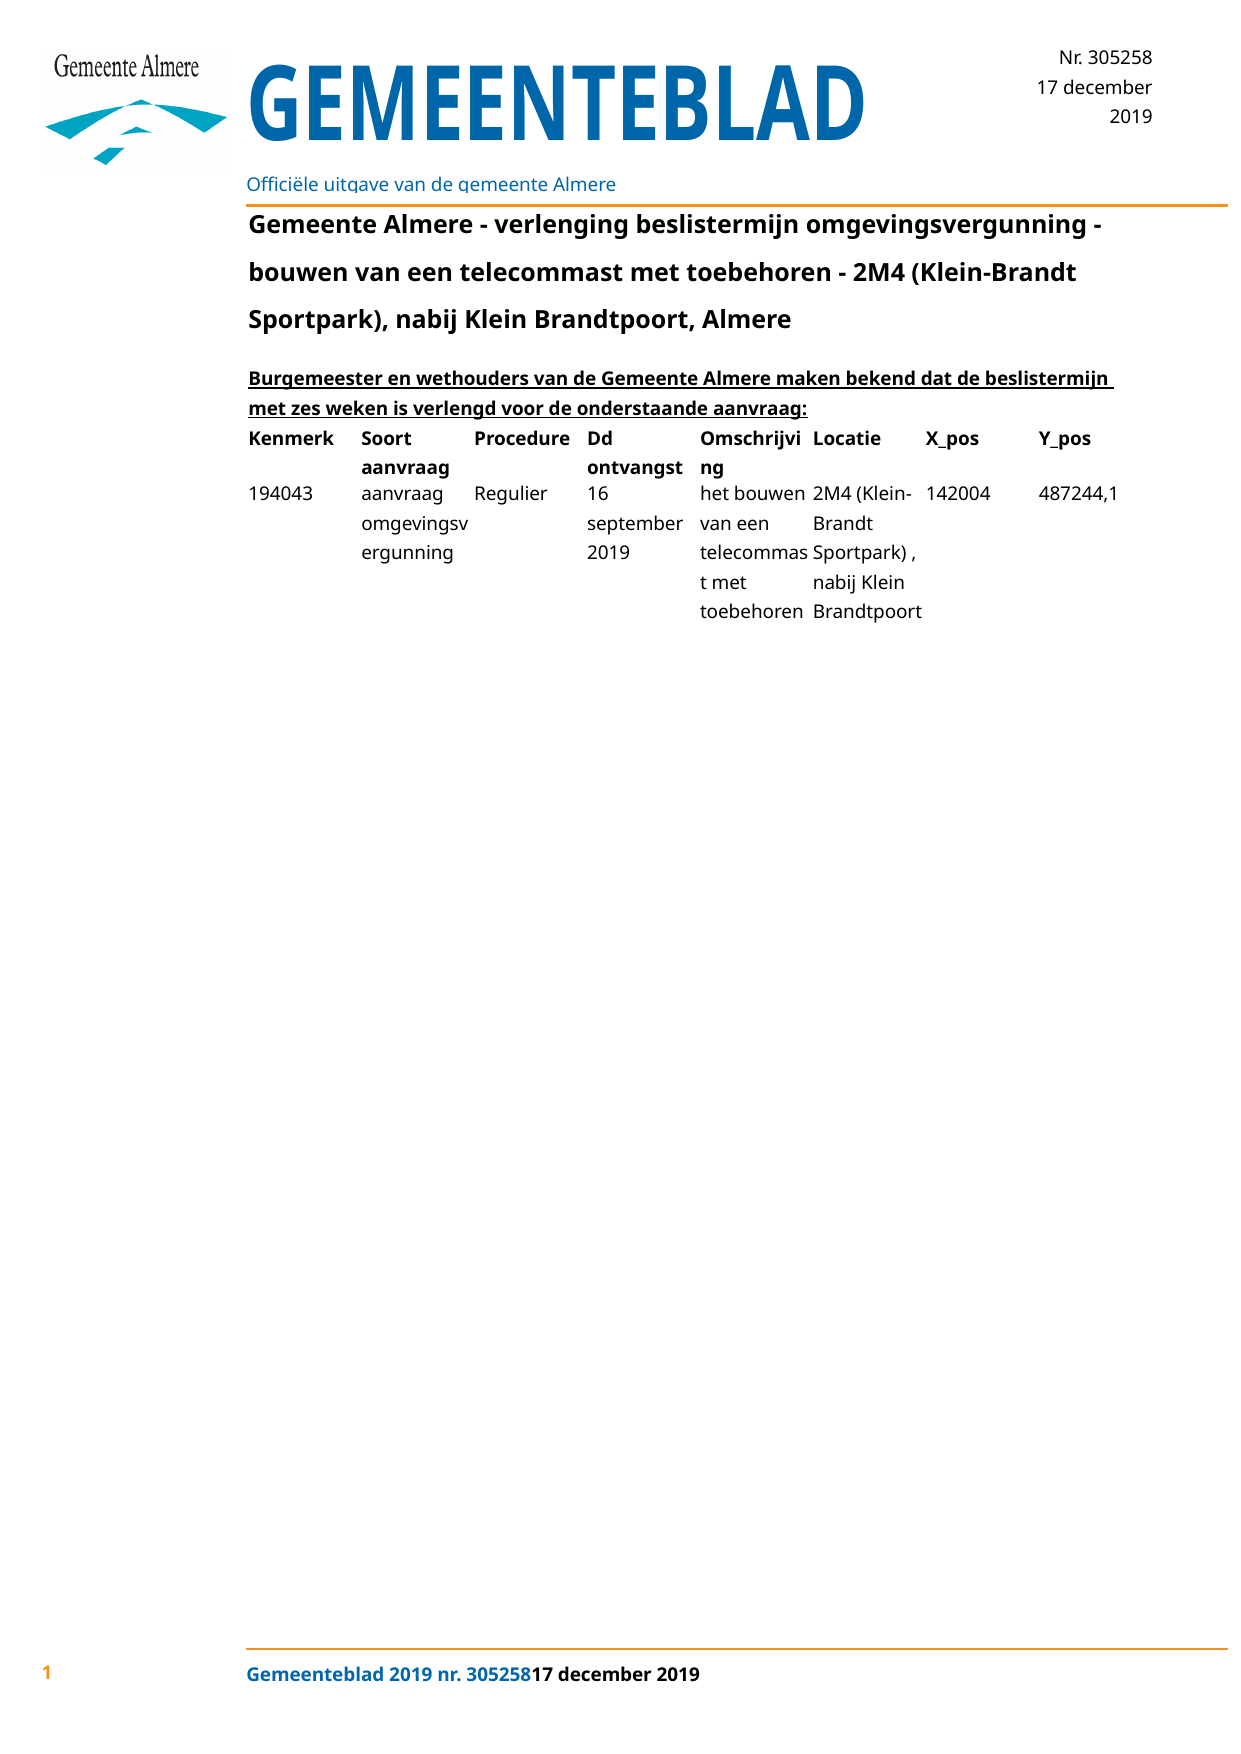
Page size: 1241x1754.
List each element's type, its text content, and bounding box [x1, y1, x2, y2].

table_cell 2M4 (Klein-Brandt Sportpark) , nabij Klein Brandtpoort [813, 480, 926, 624]
table_header Dd ontvangst [587, 425, 700, 480]
table_header Soort aanvraag [361, 425, 474, 480]
table_cell 16 september 2019 [587, 480, 700, 624]
table_cell 142004 [926, 480, 1038, 624]
table_cell 487244,1 [1039, 480, 1152, 624]
text Burgemeester en wethouders van de Gemeente Almere maken bekend dat de beslistermijn met zes weken is verlengd voor de onderstaande aanvraag: [248, 366, 1152, 421]
table_header Y_pos [1039, 425, 1152, 480]
table_header Kenmerk [248, 425, 361, 480]
table_cell het bouwen van een telecommast met toebehoren [700, 480, 813, 624]
table_header X_pos [926, 425, 1038, 480]
table_header Locatie [813, 425, 926, 480]
table_header Procedure [474, 425, 587, 480]
table_cell Regulier [474, 480, 587, 624]
table_header Omschrijving [700, 425, 813, 480]
text Gemeente Almere - verlenging beslistermijn omgevingsvergunning - bouwen van een telecommast met toebehoren - 2M4 (Klein-Brandt Sportpark), nabij Klein Brandtpoort, Almere [248, 207, 1152, 336]
table_cell 194043 [248, 480, 361, 624]
table_cell aanvraag omgevingsvergunning [361, 480, 474, 624]
picture [41, 47, 231, 172]
